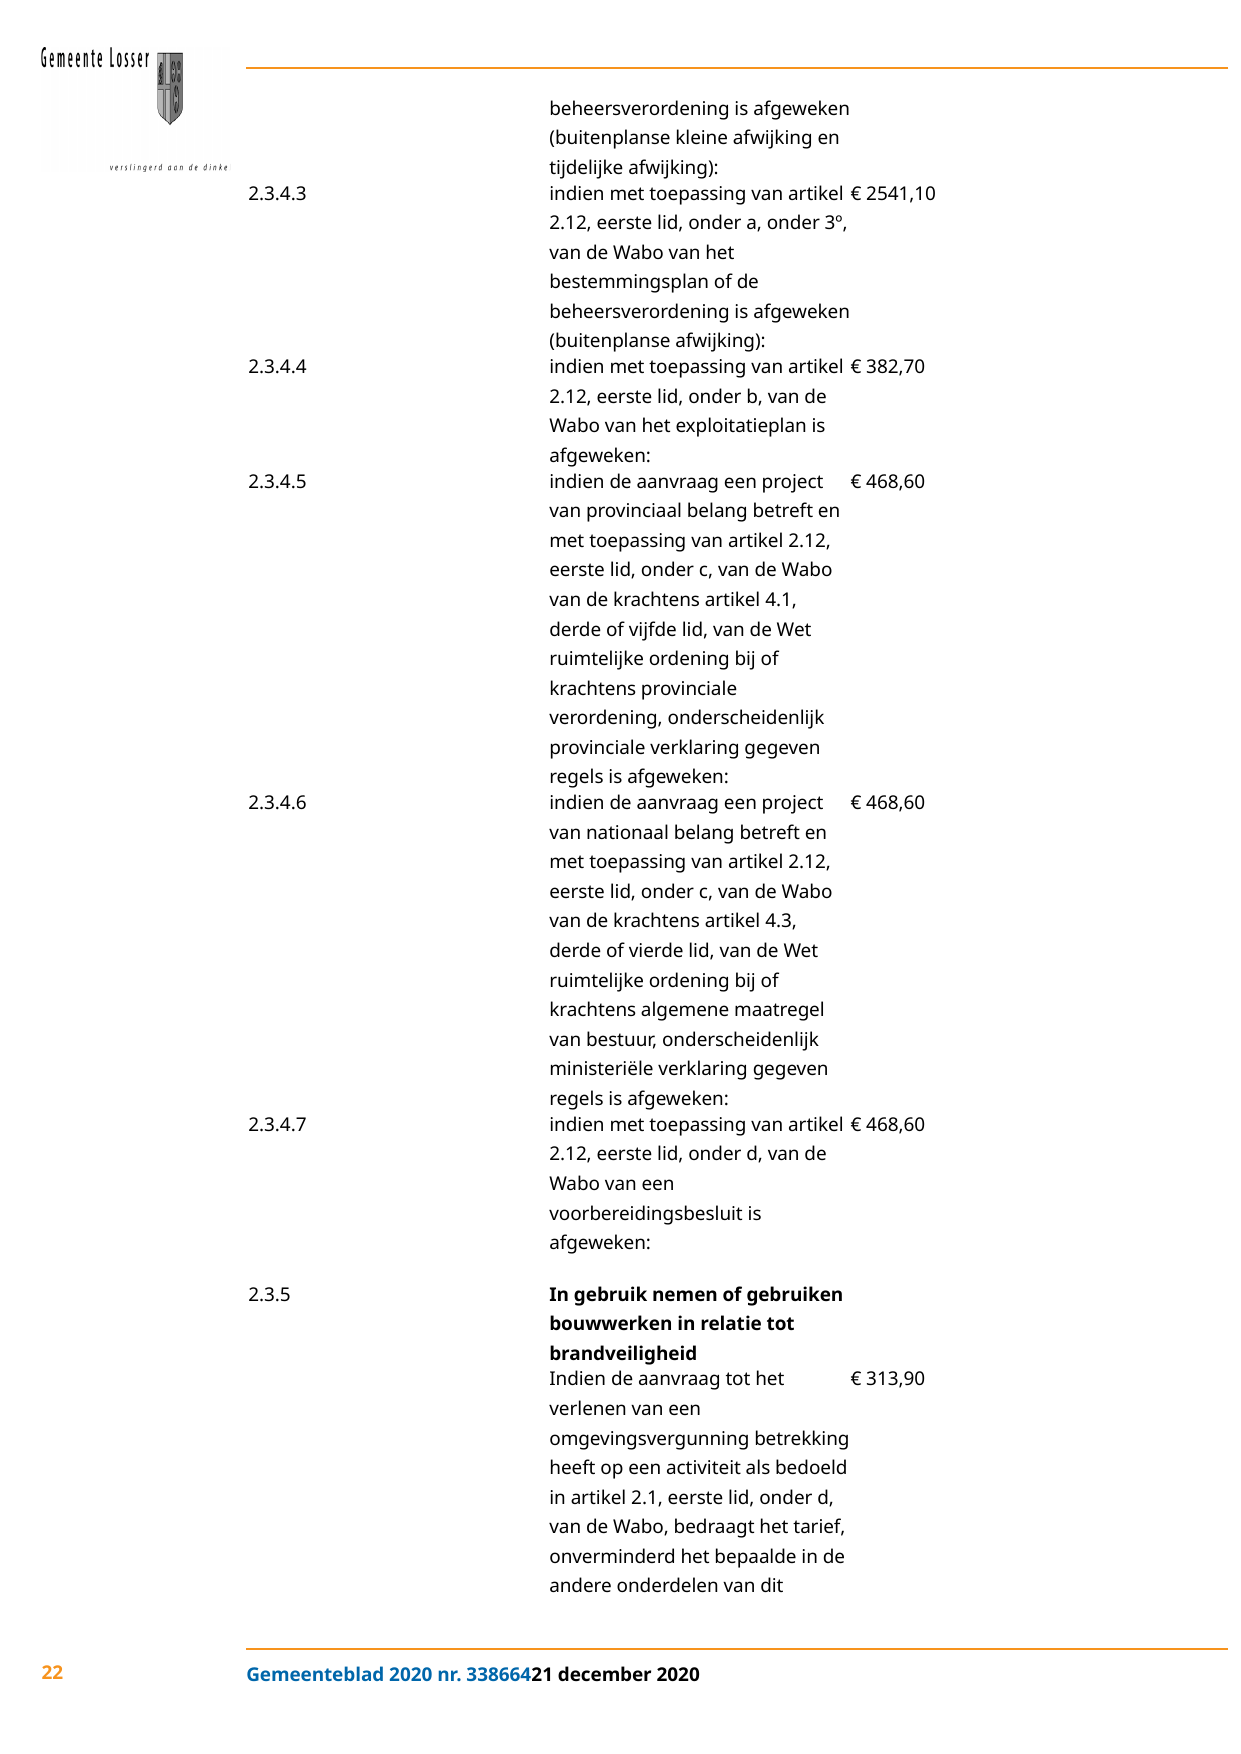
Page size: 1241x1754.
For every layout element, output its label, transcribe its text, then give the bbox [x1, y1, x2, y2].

table_cell € 313,90 [850, 1366, 1152, 1598]
table_cell 2.3.4.6 [248, 789, 549, 1111]
picture [41, 47, 231, 172]
table_cell Indien de aanvraag tot het verlenen van een omgevingsvergunning betrekking heeft op een activiteit als bedoeld in artikel 2.1, eerste lid, onder d, van de Wabo, bedraagt het tarief, onverminderd het bepaalde in de andere onderdelen van dit [549, 1366, 850, 1598]
table_cell indien met toepassing van artikel 2.12, eerste lid, onder a, onder 3º, van de Wabo van het bestemmingsplan of de beheersverordening is afgeweken (buitenplanse afwijking): [549, 180, 850, 353]
table_cell € 468,60 [850, 1111, 1152, 1255]
table_cell 2.3.4.3 [248, 180, 549, 353]
table_cell [549, 1255, 850, 1281]
table_cell beheersverordening is afgeweken (buitenplanse kleine afwijking en tijdelijke afwijking): [549, 95, 850, 180]
table_cell € 468,60 [850, 789, 1152, 1111]
table_cell [850, 1255, 1152, 1281]
table_cell € 468,60 [850, 468, 1152, 789]
table_cell [248, 1255, 549, 1281]
table_cell indien de aanvraag een project van provinciaal belang betreft en met toepassing van artikel 2.12, eerste lid, onder c, van de Wabo van de krachtens artikel 4.1, derde of vijfde lid, van de Wet ruimtelijke ordening bij of krachtens provinciale verordening, onderscheidenlijk provinciale verklaring gegeven regels is afgeweken: [549, 468, 850, 789]
table_cell [248, 95, 549, 180]
table_cell 2.3.4.5 [248, 468, 549, 789]
table_cell [850, 95, 1152, 180]
table_cell 2.3.4.4 [248, 353, 549, 468]
table_cell In gebruik nemen of gebruiken bouwwerken in relatie tot brandveiligheid [549, 1281, 850, 1366]
table_cell 2.3.5 [248, 1281, 549, 1366]
table_cell indien de aanvraag een project van nationaal belang betreft en met toepassing van artikel 2.12, eerste lid, onder c, van de Wabo van de krachtens artikel 4.3, derde of vierde lid, van de Wet ruimtelijke ordening bij of krachtens algemene maatregel van bestuur, onderscheidenlijk ministeriële verklaring gegeven regels is afgeweken: [549, 789, 850, 1111]
table_cell indien met toepassing van artikel 2.12, eerste lid, onder b, van de Wabo van het exploitatieplan is afgeweken: [549, 353, 850, 468]
table_cell [248, 1366, 549, 1598]
table_cell € 2541,10 [850, 180, 1152, 353]
table_cell 2.3.4.7 [248, 1111, 549, 1255]
table_cell € 382,70 [850, 353, 1152, 468]
table_cell [850, 1281, 1152, 1366]
table_cell indien met toepassing van artikel 2.12, eerste lid, onder d, van de Wabo van een voorbereidingsbesluit is afgeweken: [549, 1111, 850, 1255]
